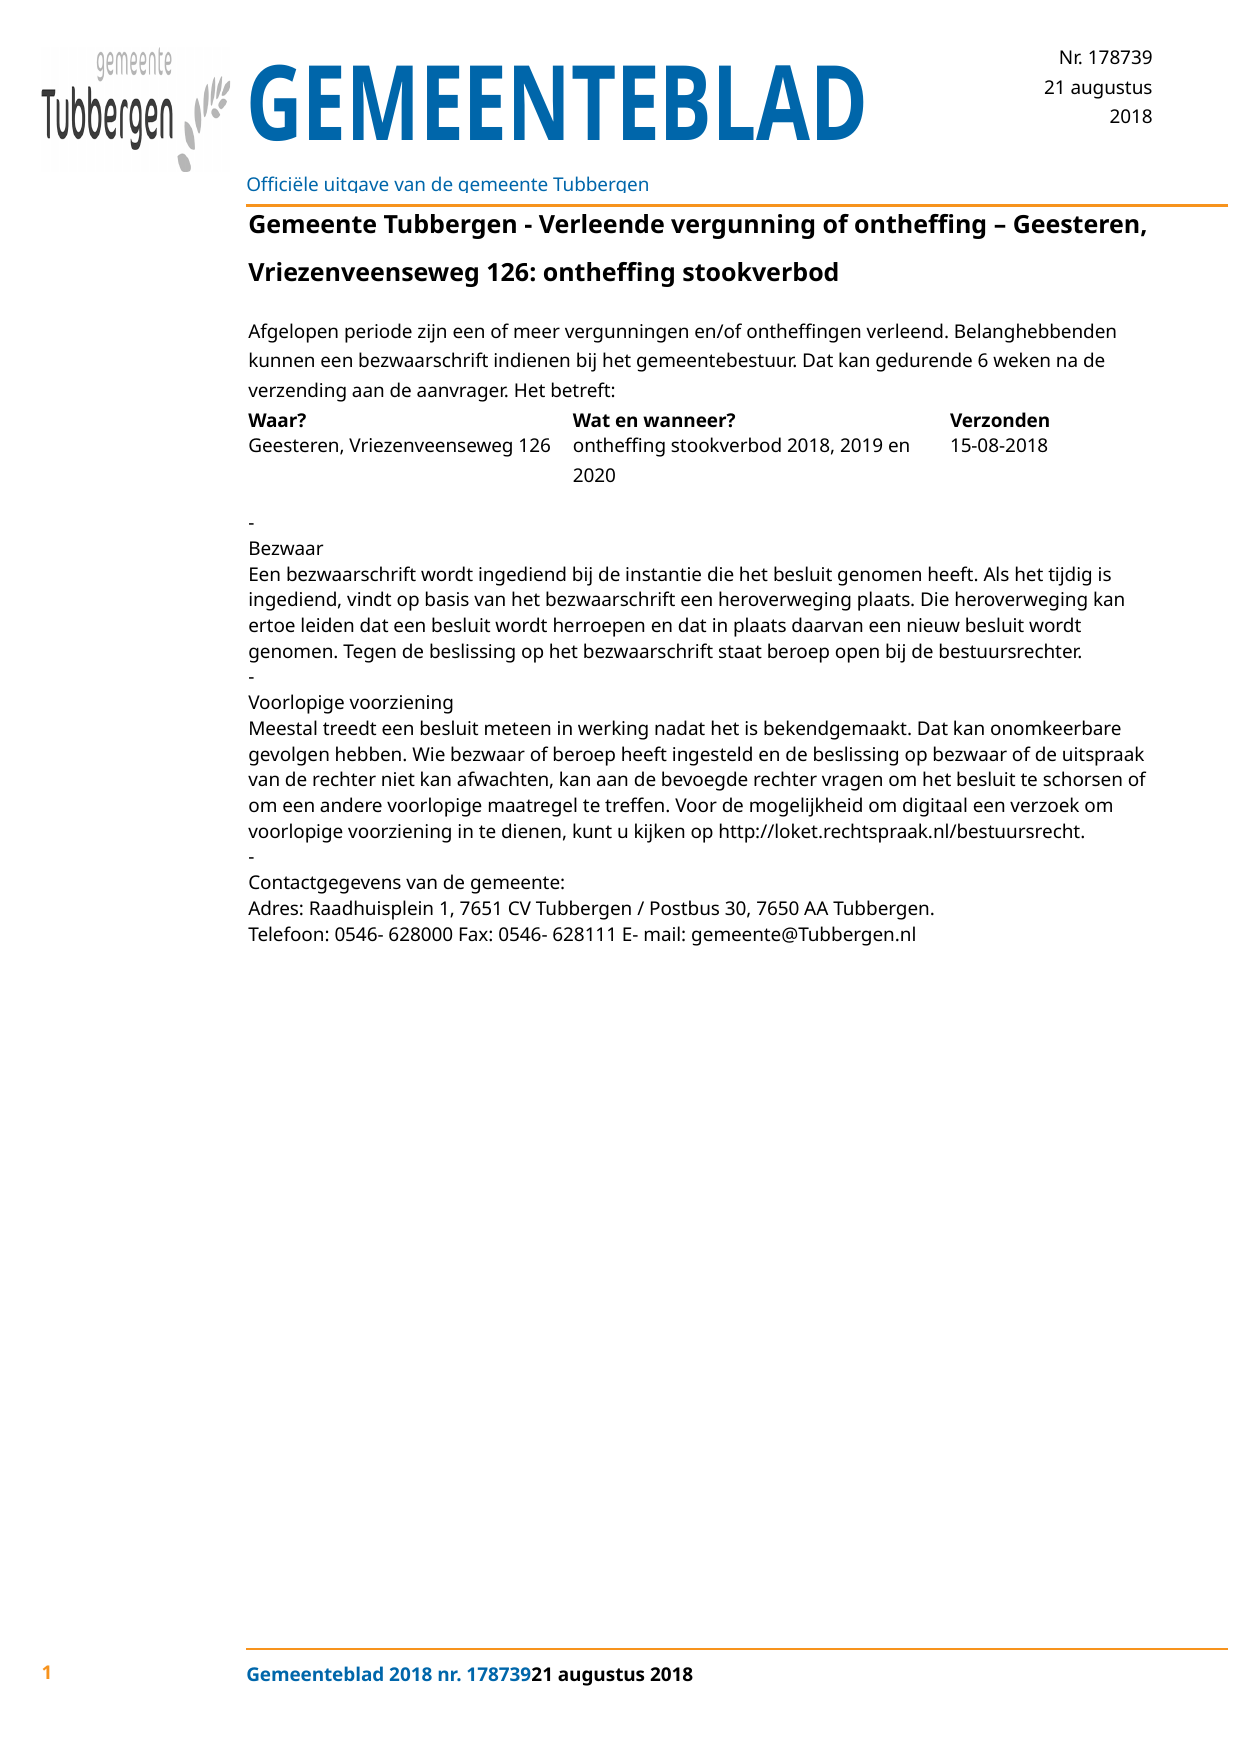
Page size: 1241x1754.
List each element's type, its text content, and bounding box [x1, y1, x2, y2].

text Een bezwaarschrift wordt ingediend bij de instantie die het besluit genomen heeft. Als het tijdig is ingediend, vindt op basis van het bezwaarschrift een heroverweging plaats. Die heroverweging kan ertoe leiden dat een besluit wordt herroepen en dat in plaats daarvan een nieuw besluit wordt genomen. Tegen de beslissing op het bezwaarschrift staat beroep open bij de bestuursrechter. [248, 561, 1152, 664]
text Voorlopige voorziening [248, 689, 1152, 715]
text Gemeente Tubbergen - Verleende vergunning of ontheffing – Geesteren, Vriezenveenseweg 126: ontheffing stookverbod [248, 207, 1152, 288]
text Afgelopen periode zijn een of meer vergunningen en/of ontheffingen verleend. Belanghebbenden kunnen een bezwaarschrift indienen bij het gemeentebestuur. Dat kan gedurende 6 weken na de verzending aan de aanvrager. Het betreft: [248, 318, 1152, 403]
text Contactgegevens van de gemeente: [248, 869, 1152, 895]
table_header Waar? [248, 407, 573, 432]
table_cell ontheffing stookverbod 2018, 2019 en 2020 [573, 433, 950, 488]
text Adres: Raadhuisplein 1, 7651 CV Tubbergen / Postbus 30, 7650 AA Tubbergen. [248, 895, 1152, 921]
table_header Wat en wanneer? [573, 407, 950, 432]
table_header Verzonden [950, 407, 1152, 432]
text - [248, 509, 1152, 535]
table_cell 15-08-2018 [950, 433, 1152, 488]
table_cell Geesteren, Vriezenveenseweg 126 [248, 433, 573, 488]
picture [41, 47, 231, 172]
text Telefoon: 0546- 628000 Fax: 0546- 628111 E- mail: gemeente@Tubbergen.nl [248, 921, 1152, 947]
text - [248, 844, 1152, 869]
text Bezwaar [248, 535, 1152, 561]
text - [248, 664, 1152, 689]
text Meestal treedt een besluit meteen in werking nadat het is bekendgemaakt. Dat kan onomkeerbare gevolgen hebben. Wie bezwaar of beroep heeft ingesteld en de beslissing op bezwaar of de uitspraak van de rechter niet kan afwachten, kan aan de bevoegde rechter vragen om het besluit te schorsen of om een andere voorlopige maatregel te treffen. Voor de mogelijkheid om digitaal een verzoek om voorlopige voorziening in te dienen, kunt u kijken op http://loket.rechtspraak.nl/bestuursrecht. [248, 715, 1152, 844]
